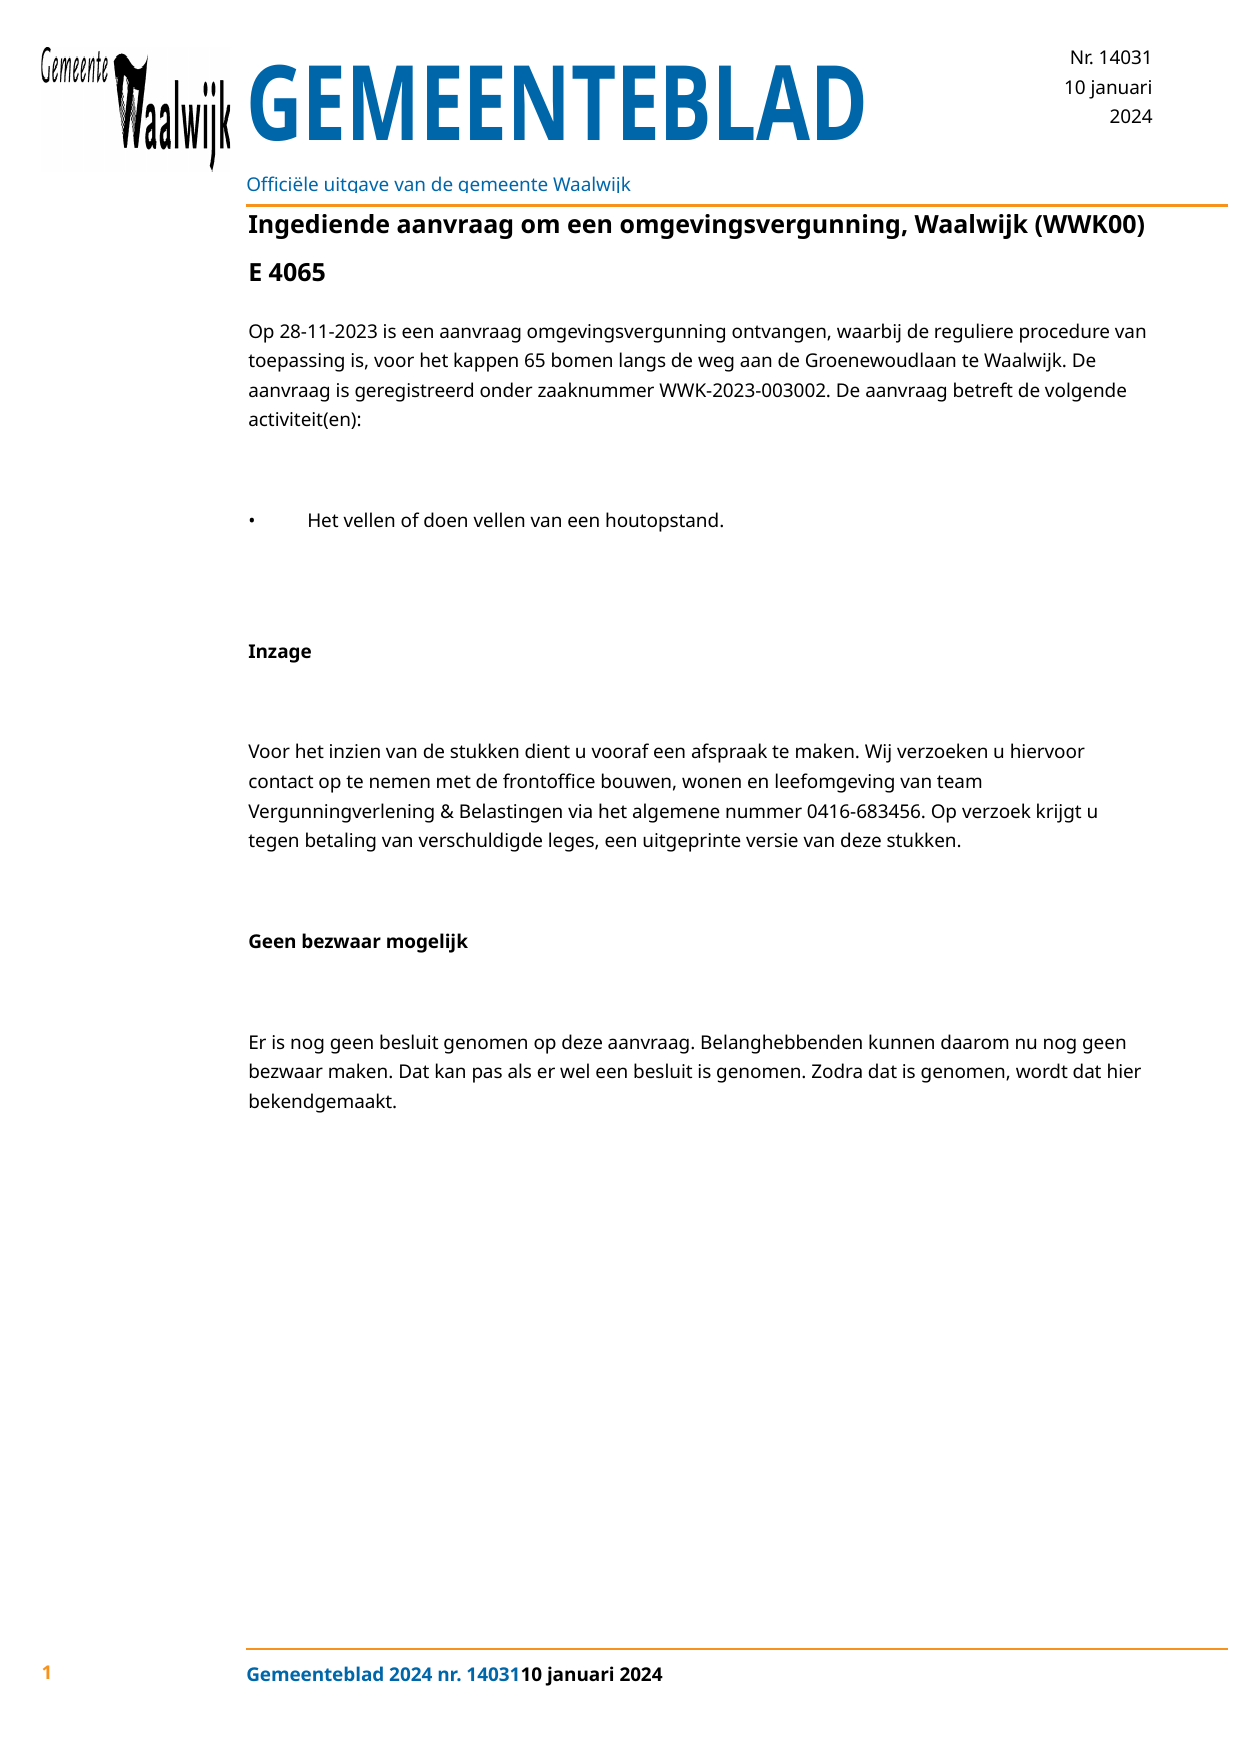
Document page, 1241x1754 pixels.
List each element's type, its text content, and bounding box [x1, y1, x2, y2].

list Het vellen of doen vellen van een houtopstand. [248, 507, 1152, 533]
text Geen bezwaar mogelijk [248, 928, 1152, 954]
text Ingediende aanvraag om een omgevingsvergunning, Waalwijk (WWK00) E 4065 [248, 207, 1152, 288]
text Voor het inzien van de stukken dient u vooraf een afspraak te maken. Wij verzoeken u hiervoor contact op te nemen met de frontoffice bouwen, wonen en leefomgeving van team Vergunningverlening & Belastingen via het algemene nummer 0416-683456. Op verzoek krijgt u tegen betaling van verschuldigde leges, een uitgeprinte versie van deze stukken. [248, 739, 1152, 853]
text Inzage [248, 638, 1152, 664]
picture [41, 47, 231, 172]
text Op 28-11-2023 is een aanvraag omgevingsvergunning ontvangen, waarbij de reguliere procedure van toepassing is, voor het kappen 65 bomen langs de weg aan de Groenewoudlaan te Waalwijk. De aanvraag is geregistreerd onder zaaknummer WWK-2023-003002. De aanvraag betreft de volgende activiteit(en): [248, 318, 1152, 432]
text Er is nog geen besluit genomen op deze aanvraag. Belanghebbenden kunnen daarom nu nog geen bezwaar maken. Dat kan pas als er wel een besluit is genomen. Zodra dat is genomen, wordt dat hier bekendgemaakt. [248, 1029, 1152, 1114]
